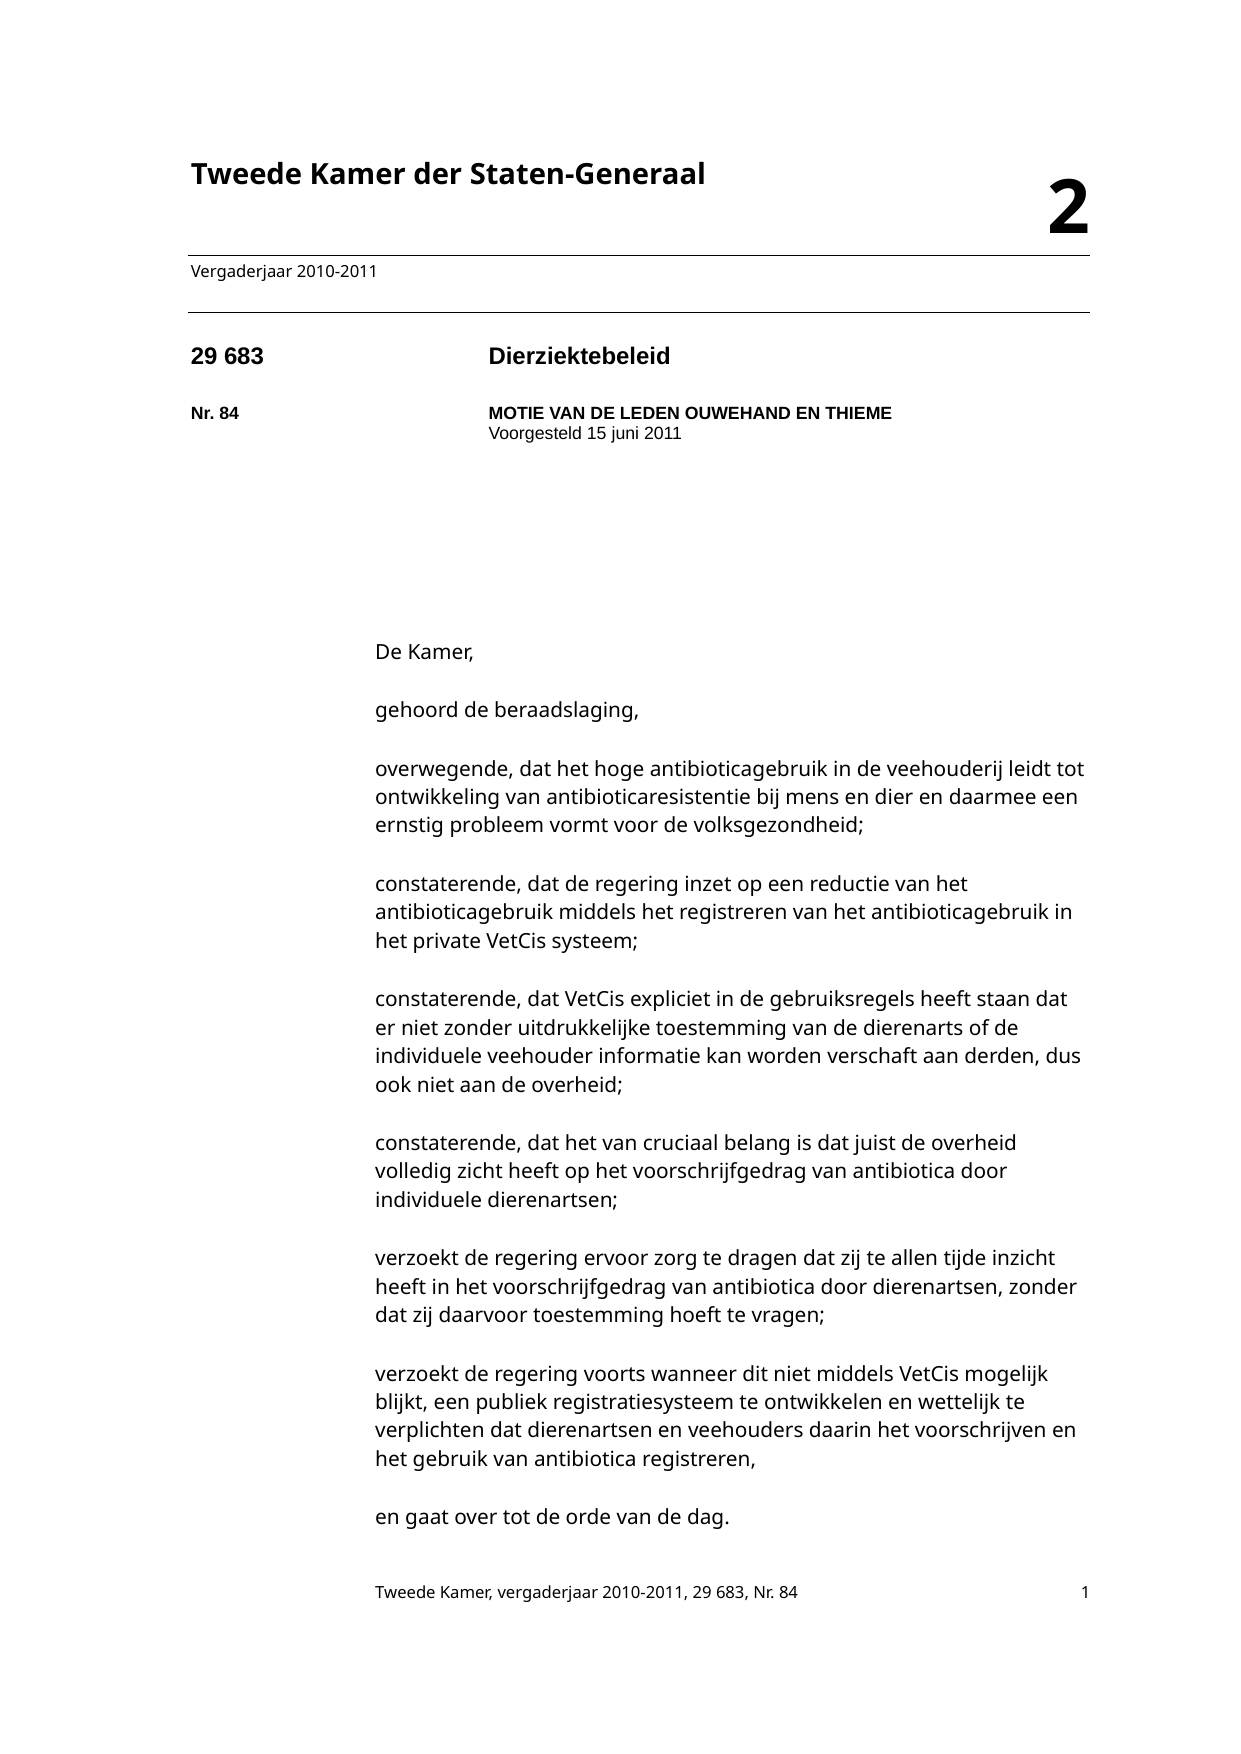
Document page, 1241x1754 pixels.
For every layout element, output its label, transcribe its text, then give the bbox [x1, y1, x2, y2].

table_cell Dierziektebeleid [485, 339, 1090, 399]
text verzoekt de regering ervoor zorg te dragen dat zij te allen tijde inzicht heeft in het voorschrijfgedrag van antibiotica door dierenartsen, zonder dat zij daarvoor toestemming hoeft te vragen; [375, 1243, 1090, 1329]
text en gaat over tot de orde van de dag. [375, 1502, 1090, 1531]
table_cell 29 683 [188, 339, 485, 399]
table_cell MOTIE VAN DE LEDEN OUWEHAND EN THIEME Voorgesteld 15 juni 2011 [485, 399, 1090, 518]
table_cell [485, 256, 1090, 312]
text constaterende, dat het van cruciaal belang is dat juist de overheid volledig zicht heeft op het voorschrijfgedrag van antibiotica door individuele dierenartsen; [375, 1128, 1090, 1213]
text gehoord de beraadslaging, [375, 695, 1090, 724]
text constaterende, dat VetCis expliciet in de gebruiksregels heeft staan dat er niet zonder uitdrukkelijke toestemming van de dierenarts of de individuele veehouder informatie kan worden verschaft aan derden, dus ook niet aan de overheid; [375, 984, 1090, 1098]
text De Kamer, [375, 637, 1090, 665]
table_cell [188, 313, 485, 339]
table_header 2 [910, 150, 1090, 255]
table_header Tweede Kamer der Staten-Generaal [188, 150, 909, 255]
table_cell Nr. 84 [188, 399, 485, 518]
table_cell [485, 313, 1090, 339]
table_cell Vergaderjaar 2010-2011 [188, 256, 485, 312]
text verzoekt de regering voorts wanneer dit niet middels VetCis mogelijk blijkt, een publiek registratiesysteem te ontwikkelen en wettelijk te verplichten dat dierenartsen en veehouders daarin het voorschrijven en het gebruik van antibiotica registreren, [375, 1359, 1090, 1472]
text overwegende, dat het hoge antibioticagebruik in de veehouderij leidt tot ontwikkeling van antibioticaresistentie bij mens en dier en daarmee een ernstig probleem vormt voor de volksgezondheid; [375, 754, 1090, 839]
text constaterende, dat de regering inzet op een reductie van het antibioticagebruik middels het registreren van het antibioticagebruik in het private VetCis systeem; [375, 869, 1090, 954]
